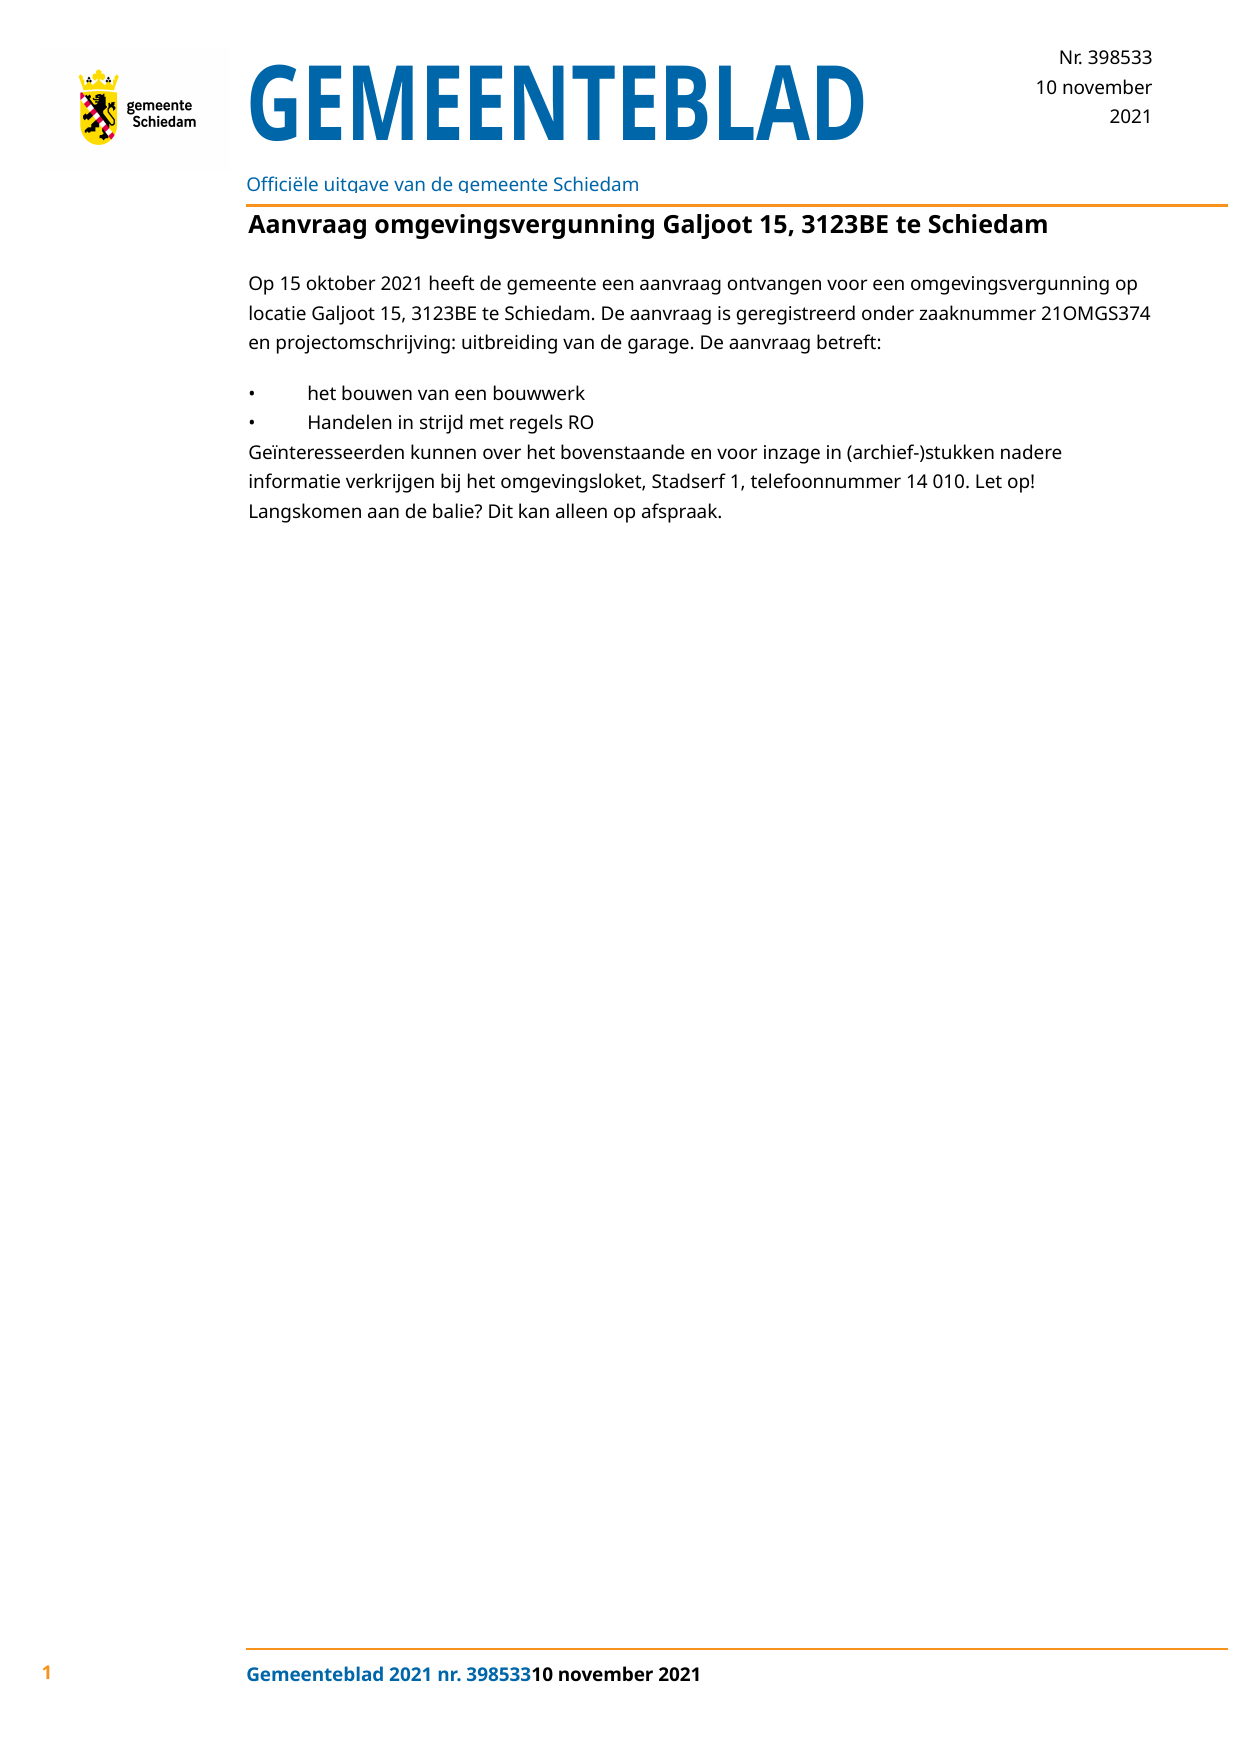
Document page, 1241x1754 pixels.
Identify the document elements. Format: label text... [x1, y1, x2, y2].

text Aanvraag omgevingsvergunning Galjoot 15, 3123BE te Schiedam [248, 207, 1152, 241]
text Geïnteresseerden kunnen over het bovenstaande en voor inzage in (archief-)stukken nadere informatie verkrijgen bij het omgevingsloket, Stadserf 1, telefoonnummer 14 010. Let op! Langskomen aan de balie? Dit kan alleen op afspraak. [248, 439, 1152, 524]
list het bouwen van een bouwwerk [248, 380, 1152, 406]
text Op 15 oktober 2021 heeft de gemeente een aanvraag ontvangen voor een omgevingsvergunning op locatie Galjoot 15, 3123BE te Schiedam. De aanvraag is geregistreerd onder zaaknummer 21OMGS374 en projectomschrijving: uitbreiding van de garage. De aanvraag betreft: [248, 270, 1152, 355]
list Handelen in strijd met regels RO [248, 409, 1152, 435]
picture [41, 47, 231, 172]
